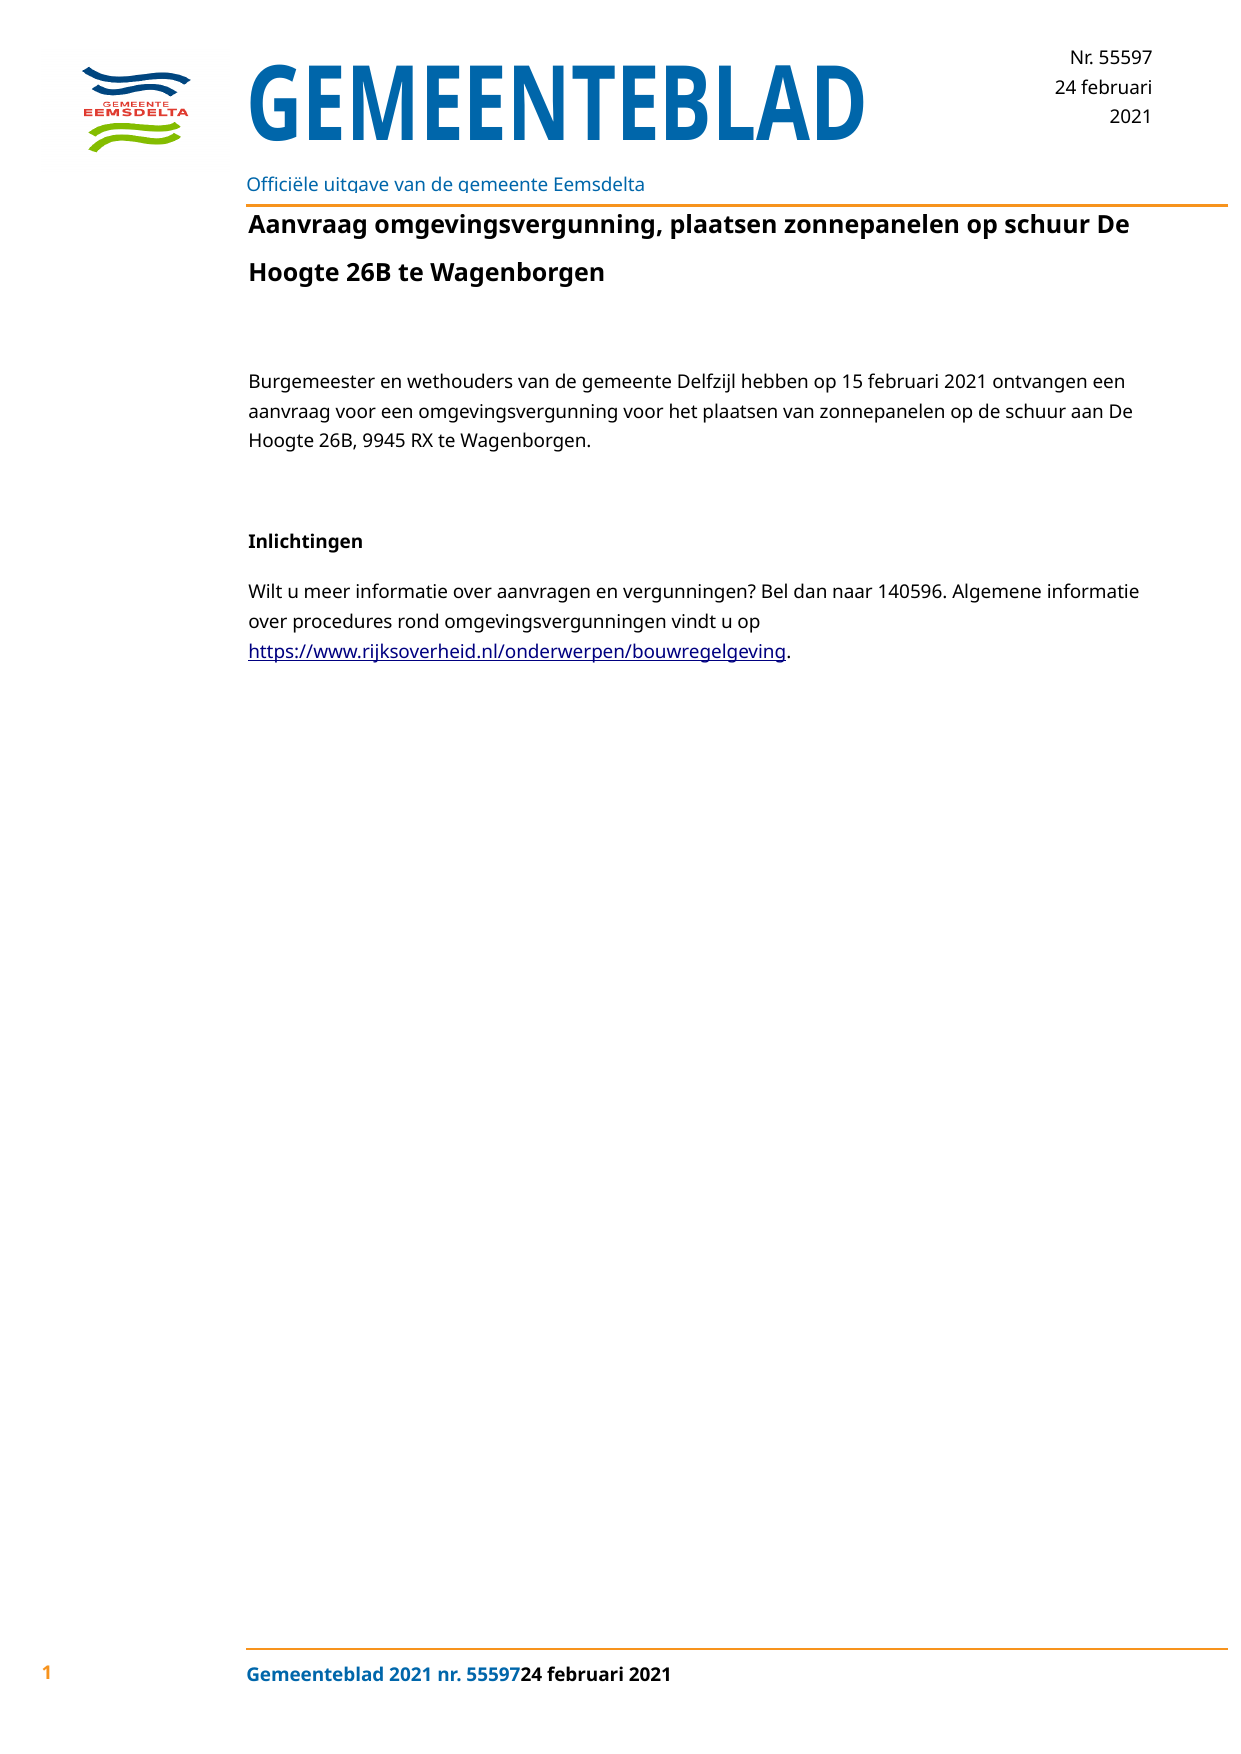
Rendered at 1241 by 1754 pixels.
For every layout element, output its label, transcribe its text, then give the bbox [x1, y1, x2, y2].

text Burgemeester en wethouders van de gemeente Delfzijl hebben op 15 februari 2021 ontvangen een aanvraag voor een omgevingsvergunning voor het plaatsen van zonnepanelen op de schuur aan De Hoogte 26B, 9945 RX te Wagenborgen. [248, 368, 1152, 453]
text Wilt u meer informatie over aanvragen en vergunningen? Bel dan naar 140596. Algemene informatie over procedures rond omgevingsvergunningen vindt u op https://www.rijksoverheid.nl/onderwerpen/bouwregelgeving. [248, 579, 1152, 664]
text Aanvraag omgevingsvergunning, plaatsen zonnepanelen op schuur De Hoogte 26B te Wagenborgen [248, 207, 1152, 288]
picture [41, 47, 231, 172]
text Inlichtingen [248, 528, 1152, 554]
